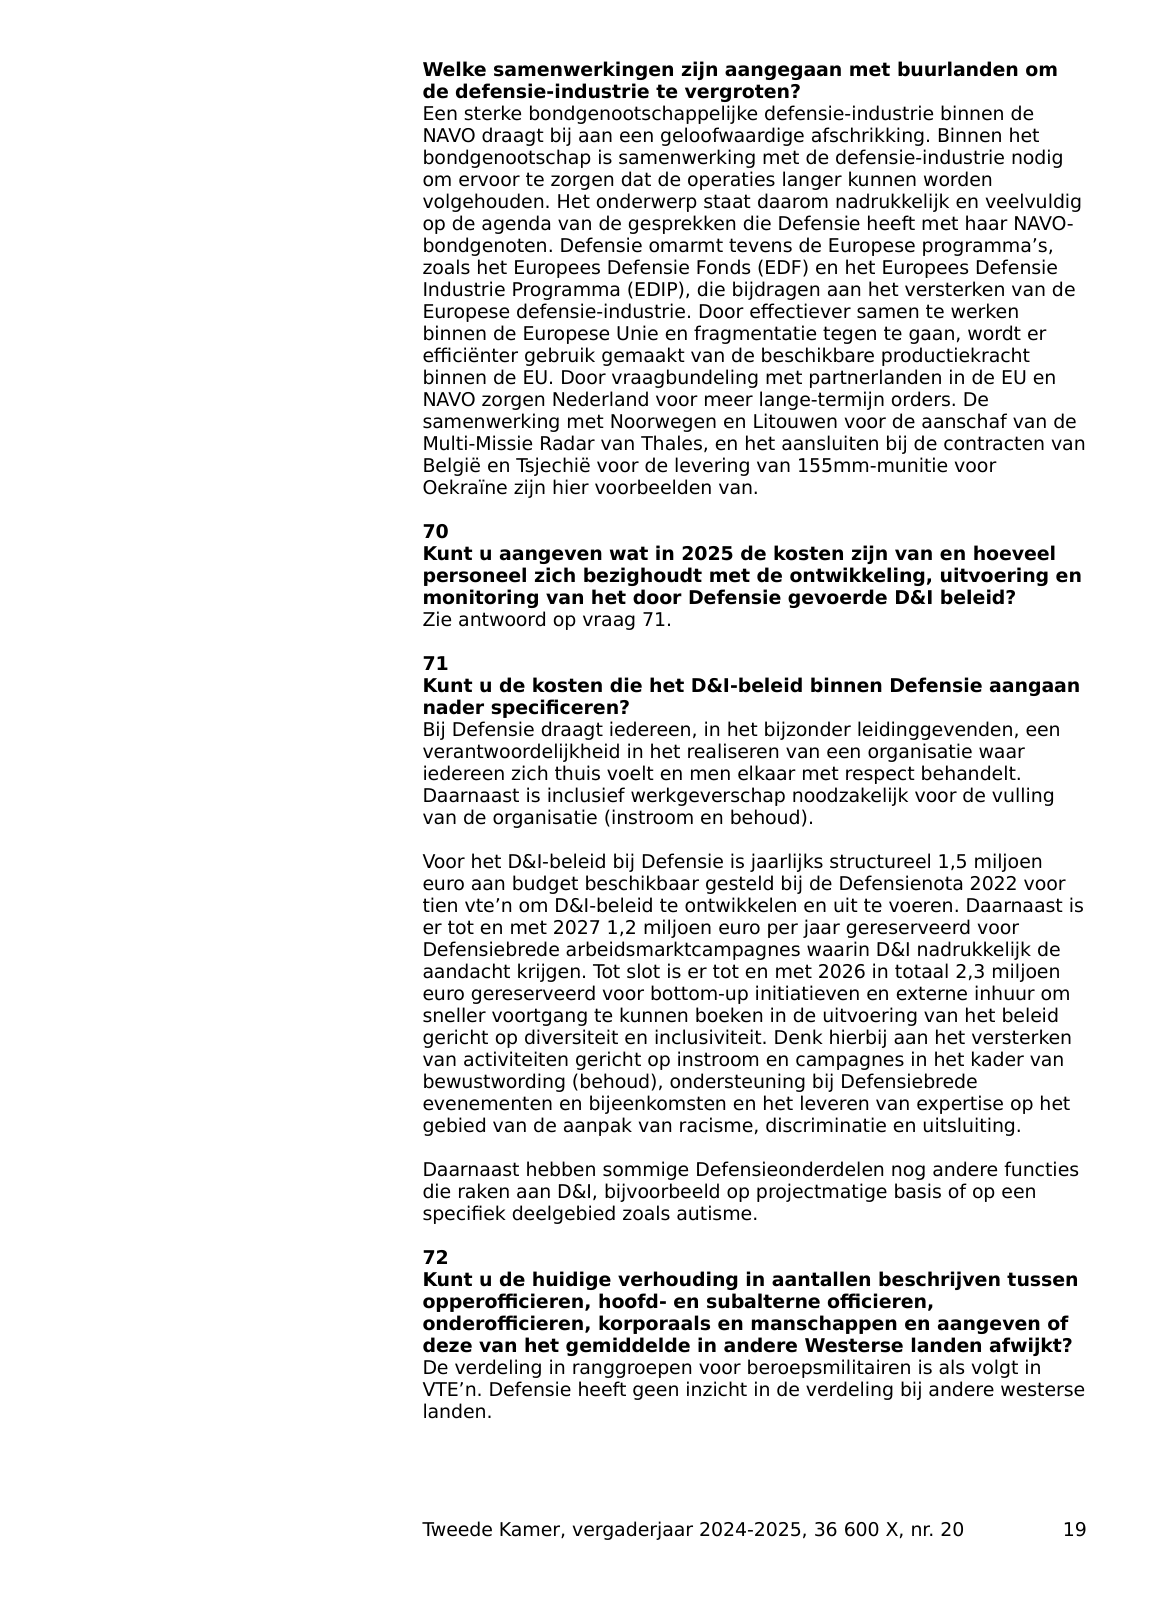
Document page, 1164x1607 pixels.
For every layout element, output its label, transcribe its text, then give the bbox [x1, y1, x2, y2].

text Kunt u aangeven wat in 2025 de kosten zijn van en hoeveel personeel zich bezighoudt met de ontwikkeling, uitvoering en monitoring van het door Defensie gevoerde D&I beleid? [422, 543, 1087, 609]
text Welke samenwerkingen zijn aangegaan met buurlanden om de defensie-industrie te vergroten? [422, 59, 1087, 103]
text Een sterke bondgenootschappelijke defensie-industrie binnen de NAVO draagt bij aan een geloofwaardige afschrikking. Binnen het bondgenootschap is samenwerking met de defensie-industrie nodig om ervoor te zorgen dat de operaties langer kunnen worden volgehouden. Het onderwerp staat daarom nadrukkelijk en veelvuldig op de agenda van de gesprekken die Defensie heeft met haar NAVO-bondgenoten. Defensie omarmt tevens de Europese programma’s, zoals het Europees Defensie Fonds (EDF) en het Europees Defensie Industrie Programma (EDIP), die bijdragen aan het versterken van de Europese defensie-industrie. Door effectiever samen te werken binnen de Europese Unie en fragmentatie tegen te gaan, wordt er efficiënter gebruik gemaakt van de beschikbare productiekracht binnen de EU. Door vraagbundeling met partnerlanden in de EU en NAVO zorgen Nederland voor meer lange-termijn orders. De samenwerking met Noorwegen en Litouwen voor de aanschaf van de Multi-Missie Radar van Thales, en het aansluiten bij de contracten van België en Tsjechië voor de levering van 155mm-munitie voor Oekraïne zijn hier voorbeelden van. [422, 103, 1087, 499]
text De verdeling in ranggroepen voor beroepsmilitairen is als volgt in VTE’n. Defensie heeft geen inzicht in de verdeling bij andere westerse landen. [422, 1357, 1087, 1423]
text Voor het D&I-beleid bij Defensie is jaarlijks structureel 1,5 miljoen euro aan budget beschikbaar gesteld bij de Defensienota 2022 voor tien vte’n om D&I-beleid te ontwikkelen en uit te voeren. Daarnaast is er tot en met 2027 1,2 miljoen euro per jaar gereserveerd voor Defensiebrede arbeidsmarktcampagnes waarin D&I nadrukkelijk de aandacht krijgen. Tot slot is er tot en met 2026 in totaal 2,3 miljoen euro gereserveerd voor bottom-up initiatieven en externe inhuur om sneller voortgang te kunnen boeken in de uitvoering van het beleid gericht op diversiteit en inclusiviteit. Denk hierbij aan het versterken van activiteiten gericht op instroom en campagnes in het kader van bewustwording (behoud), ondersteuning bij Defensiebrede evenementen en bijeenkomsten en het leveren van expertise op het gebied van de aanpak van racisme, discriminatie en uitsluiting. [422, 851, 1087, 1137]
text Kunt u de huidige verhouding in aantallen beschrijven tussen opperofficieren, hoofd- en subalterne officieren, onderofficieren, korporaals en manschappen en aangeven of deze van het gemiddelde in andere Westerse landen afwijkt? [422, 1269, 1087, 1357]
text 70 [422, 521, 1087, 543]
text Daarnaast hebben sommige Defensieonderdelen nog andere functies die raken aan D&I, bijvoorbeeld op projectmatige basis of op een specifiek deelgebied zoals autisme. [422, 1159, 1087, 1225]
text Zie antwoord op vraag 71. [422, 609, 1087, 631]
text 71 [422, 653, 1087, 675]
text 72 [422, 1247, 1087, 1269]
text Bij Defensie draagt iedereen, in het bijzonder leidinggevenden, een verantwoordelijkheid in het realiseren van een organisatie waar iedereen zich thuis voelt en men elkaar met respect behandelt. Daarnaast is inclusief werkgeverschap noodzakelijk voor de vulling van de organisatie (instroom en behoud). [422, 719, 1087, 829]
text Kunt u de kosten die het D&I-beleid binnen Defensie aangaan nader specificeren? [422, 675, 1087, 719]
